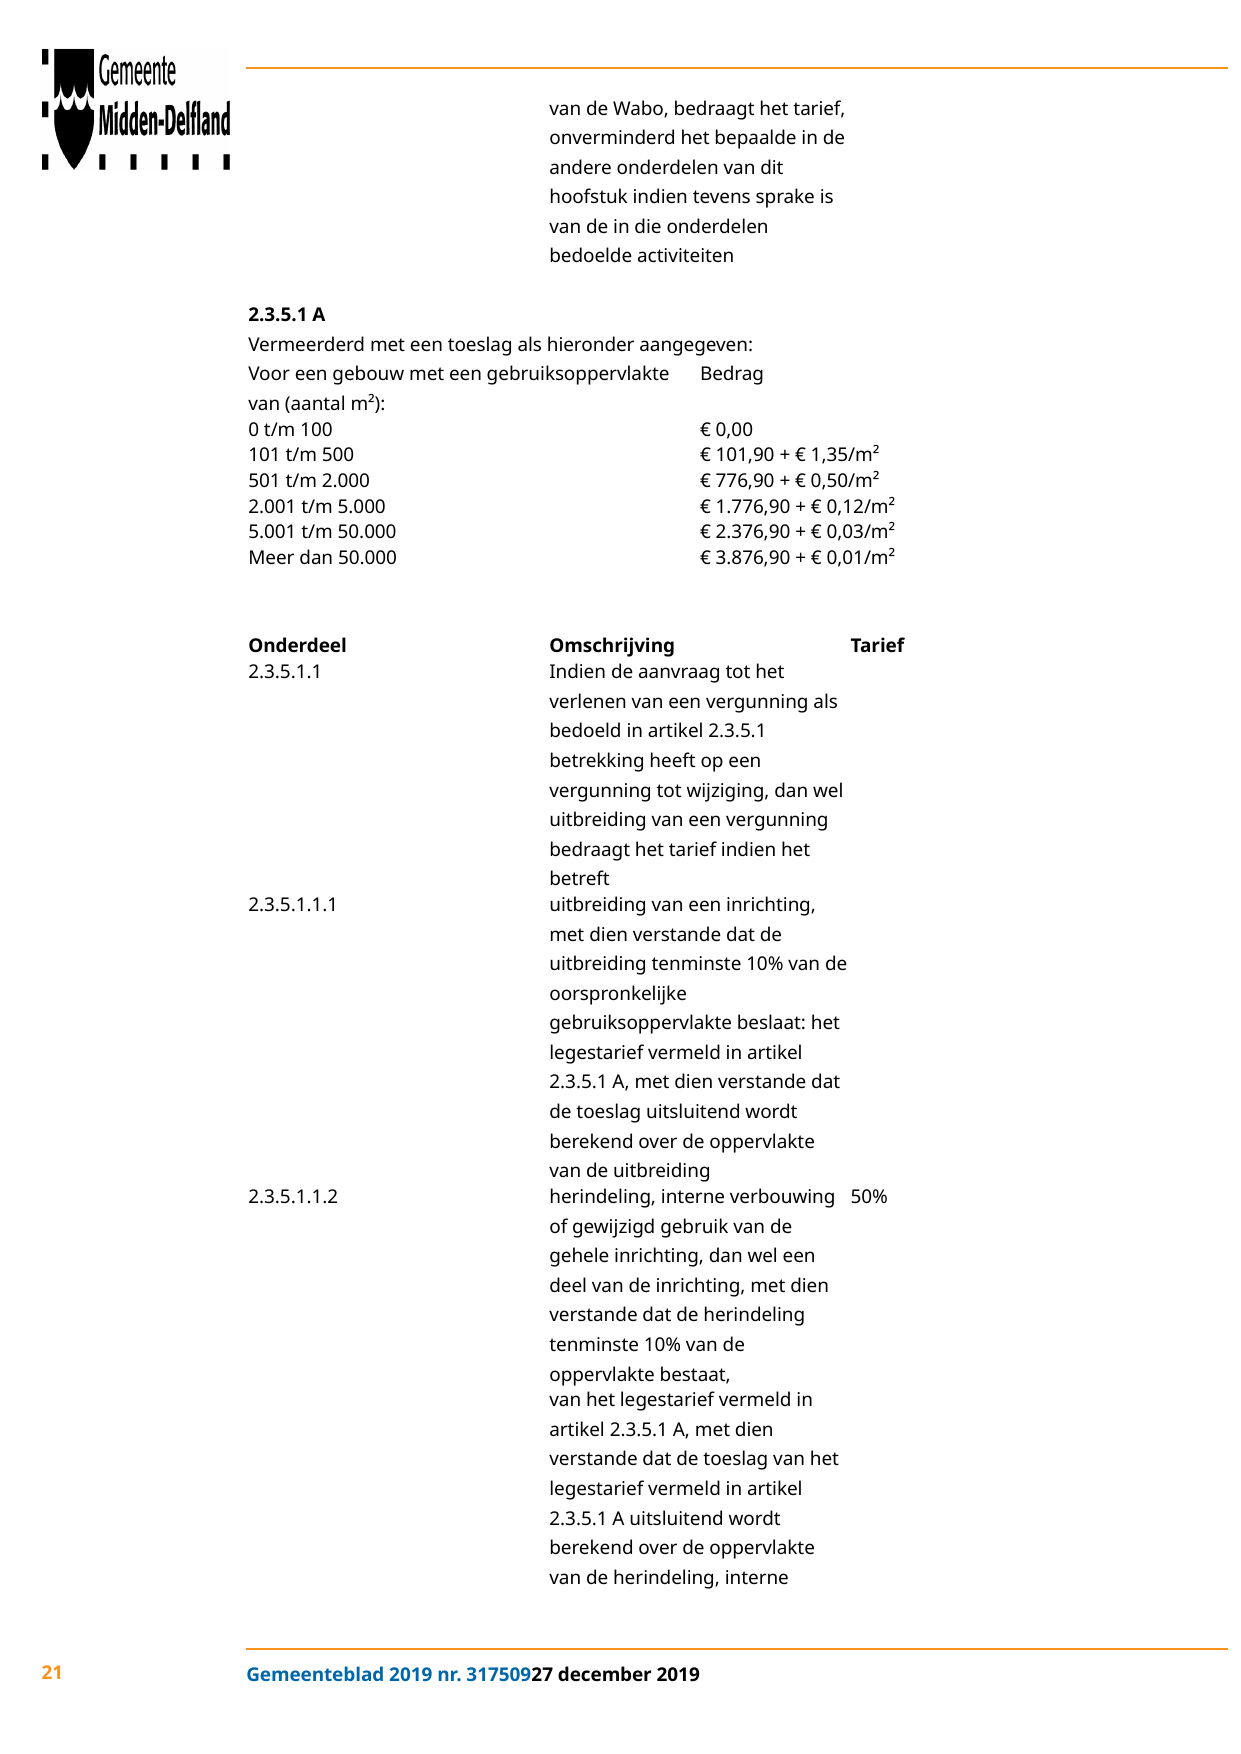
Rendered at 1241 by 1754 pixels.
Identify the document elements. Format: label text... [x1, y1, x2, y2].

table_cell 2.001 t/m 5.000 [248, 493, 700, 519]
table_cell € 776,90 + € 0,50/m² [700, 467, 1152, 493]
table_cell 0 t/m 100 [248, 416, 700, 442]
picture [41, 47, 231, 172]
table_cell 501 t/m 2.000 [248, 467, 700, 493]
table_cell Indien de aanvraag tot het verlenen van een vergunning als bedoeld in artikel 2.3.5.1 betrekking heeft op een vergunning tot wijziging, dan wel uitbreiding van een vergunning bedraagt het tarief indien het betreft [549, 659, 850, 891]
table_cell € 0,00 [700, 416, 1152, 442]
table_header Bedrag [700, 361, 1152, 416]
table_cell [850, 95, 1152, 268]
text 2.3.5.1 A [248, 301, 1152, 327]
table_cell van de Wabo, bedraagt het tarief, onverminderd het bepaalde in de andere onderdelen van dit hoofstuk indien tevens sprake is van de in die onderdelen bedoelde activiteiten [549, 95, 850, 268]
text Vermeerderd met een toeslag als hieronder aangegeven: [248, 331, 1152, 357]
table_cell 50% [850, 1183, 1152, 1386]
table_cell 2.3.5.1.1.1 [248, 891, 549, 1183]
table_cell 2.3.5.1.1.2 [248, 1183, 549, 1386]
table_cell uitbreiding van een inrichting, met dien verstande dat de uitbreiding tenminste 10% van de oorspronkelijke gebruiksoppervlakte beslaat: het legestarief vermeld in artikel 2.3.5.1 A, met dien verstande dat de toeslag uitsluitend wordt berekend over de oppervlakte van de uitbreiding [549, 891, 850, 1183]
table_cell € 1.776,90 + € 0,12/m² [700, 493, 1152, 519]
table_cell € 101,90 + € 1,35/m² [700, 442, 1152, 467]
table_cell 2.3.5.1.1 [248, 659, 549, 891]
table_cell 101 t/m 500 [248, 442, 700, 467]
table_cell herindeling, interne verbouwing of gewijzigd gebruik van de gehele inrichting, dan wel een deel van de inrichting, met dien verstande dat de herindeling tenminste 10% van de oppervlakte bestaat, [549, 1183, 850, 1386]
table_header Omschrijving [549, 633, 850, 658]
table_cell [248, 1386, 549, 1590]
table_cell € 3.876,90 + € 0,01/m² [700, 545, 1152, 570]
table_cell 5.001 t/m 50.000 [248, 519, 700, 544]
table_cell [850, 1386, 1152, 1590]
table_cell [248, 95, 549, 268]
table_cell van het legestarief vermeld in artikel 2.3.5.1 A, met dien verstande dat de toeslag van het legestarief vermeld in artikel 2.3.5.1 A uitsluitend wordt berekend over de oppervlakte van de herindeling, interne [549, 1386, 850, 1590]
table_header Onderdeel [248, 633, 549, 658]
table_header Voor een gebouw met een gebruiksoppervlakte van (aantal m²): [248, 361, 700, 416]
table_cell [850, 891, 1152, 1183]
table_header Tarief [850, 633, 1152, 658]
table_cell Meer dan 50.000 [248, 545, 700, 570]
table_cell € 2.376,90 + € 0,03/m² [700, 519, 1152, 544]
table_cell [850, 659, 1152, 891]
